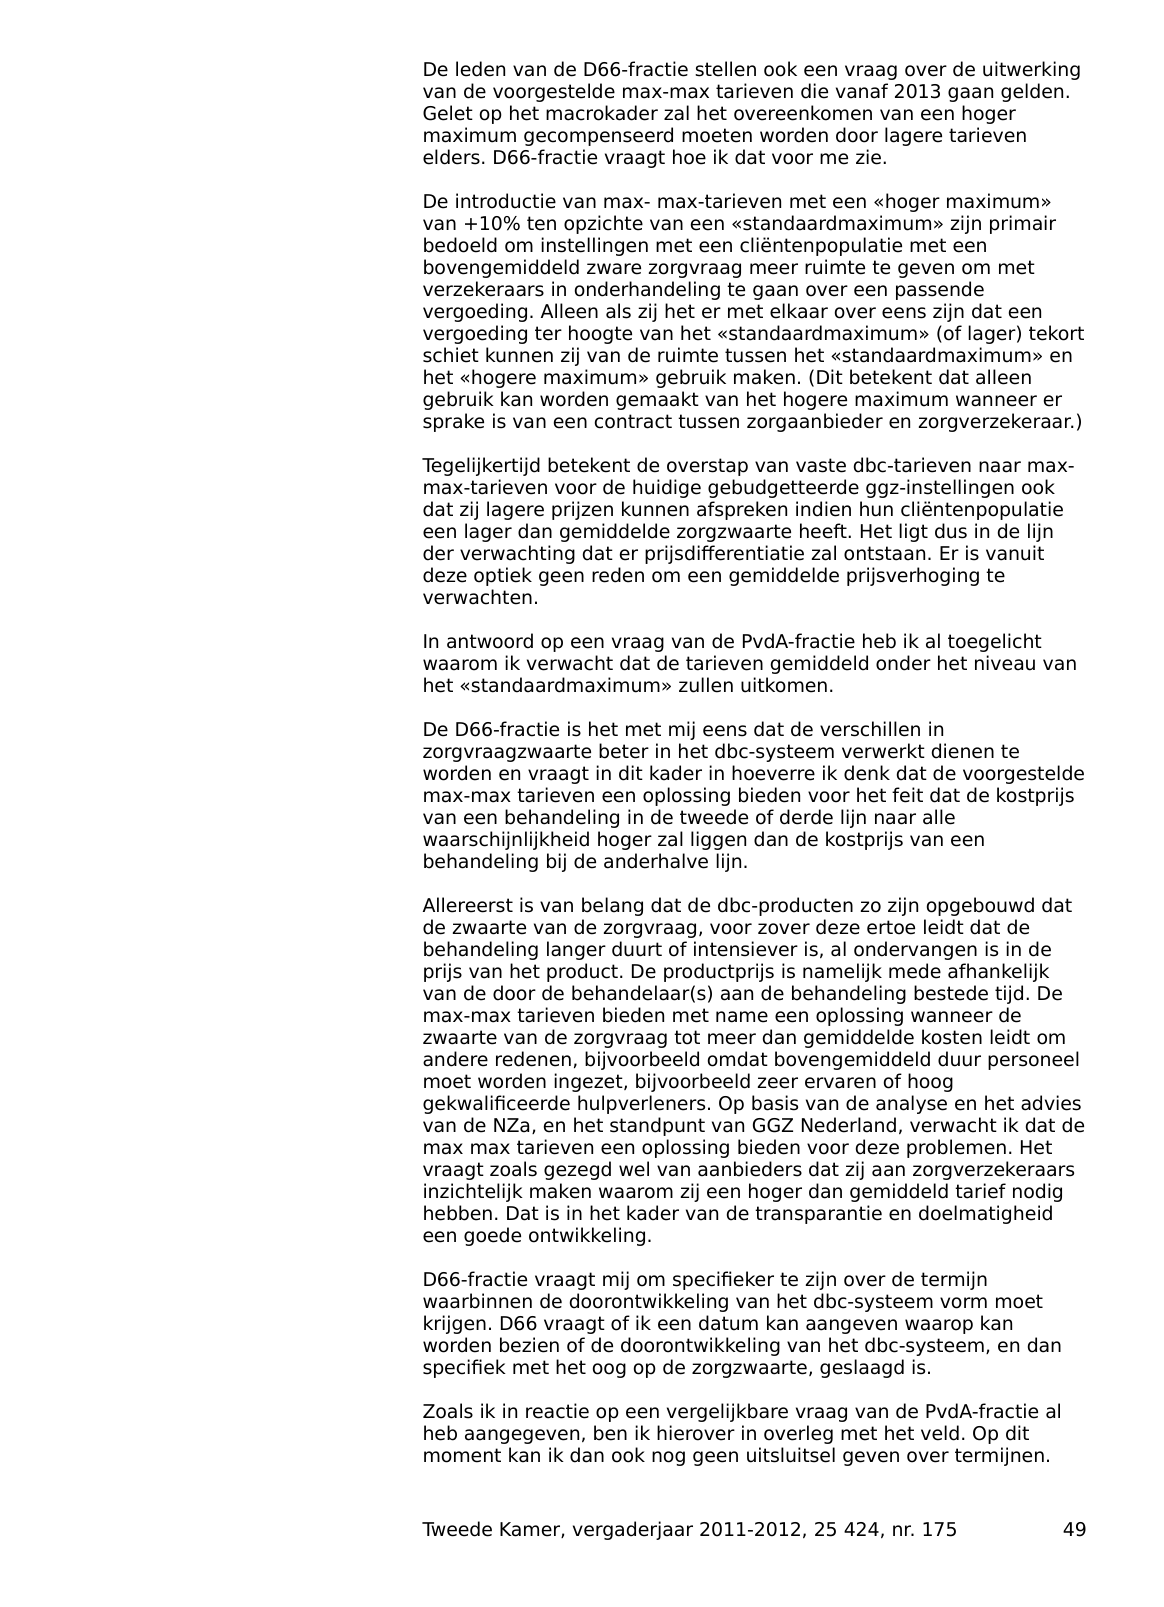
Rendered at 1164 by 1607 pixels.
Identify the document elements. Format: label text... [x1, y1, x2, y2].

text Zoals ik in reactie op een vergelijkbare vraag van de PvdA-fractie al heb aangegeven, ben ik hierover in overleg met het veld. Op dit moment kan ik dan ook nog geen uitsluitsel geven over termijnen. [422, 1401, 1087, 1467]
text Tegelijkertijd betekent de overstap van vaste dbc-tarieven naar max-max-tarieven voor de huidige gebudgetteerde ggz-instellingen ook dat zij lagere prijzen kunnen afspreken indien hun cliëntenpopulatie een lager dan gemiddelde zorgzwaarte heeft. Het ligt dus in de lijn der verwachting dat er prijsdifferentiatie zal ontstaan. Er is vanuit deze optiek geen reden om een gemiddelde prijsverhoging te verwachten. [422, 455, 1087, 609]
text Allereerst is van belang dat de dbc-producten zo zijn opgebouwd dat de zwaarte van de zorgvraag, voor zover deze ertoe leidt dat de behandeling langer duurt of intensiever is, al ondervangen is in de prijs van het product. De productprijs is namelijk mede afhankelijk van de door de behandelaar(s) aan de behandeling bestede tijd. De max-max tarieven bieden met name een oplossing wanneer de zwaarte van de zorgvraag tot meer dan gemiddelde kosten leidt om andere redenen, bijvoorbeeld omdat bovengemiddeld duur personeel moet worden ingezet, bijvoorbeeld zeer ervaren of hoog gekwalificeerde hulpverleners. Op basis van de analyse en het advies van de NZa, en het standpunt van GGZ Nederland, verwacht ik dat de max max tarieven een oplossing bieden voor deze problemen. Het vraagt zoals gezegd wel van aanbieders dat zij aan zorgverzekeraars inzichtelijk maken waarom zij een hoger dan gemiddeld tarief nodig hebben. Dat is in het kader van de transparantie en doelmatigheid een goede ontwikkeling. [422, 895, 1087, 1247]
text De leden van de D66-fractie stellen ook een vraag over de uitwerking van de voorgestelde max-max tarieven die vanaf 2013 gaan gelden. Gelet op het macrokader zal het overeenkomen van een hoger maximum gecompenseerd moeten worden door lagere tarieven elders. D66-fractie vraagt hoe ik dat voor me zie. [422, 59, 1087, 169]
text In antwoord op een vraag van de PvdA-fractie heb ik al toegelicht waarom ik verwacht dat de tarieven gemiddeld onder het niveau van het «standaardmaximum» zullen uitkomen. [422, 631, 1087, 697]
text De D66-fractie is het met mij eens dat de verschillen in zorgvraagzwaarte beter in het dbc-systeem verwerkt dienen te worden en vraagt in dit kader in hoeverre ik denk dat de voorgestelde max-max tarieven een oplossing bieden voor het feit dat de kostprijs van een behandeling in de tweede of derde lijn naar alle waarschijnlijkheid hoger zal liggen dan de kostprijs van een behandeling bij de anderhalve lijn. [422, 719, 1087, 873]
text D66-fractie vraagt mij om specifieker te zijn over de termijn waarbinnen de doorontwikkeling van het dbc-systeem vorm moet krijgen. D66 vraagt of ik een datum kan aangeven waarop kan worden bezien of de doorontwikkeling van het dbc-systeem, en dan specifiek met het oog op de zorgzwaarte, geslaagd is. [422, 1269, 1087, 1379]
text De introductie van max- max-tarieven met een «hoger maximum» van +10% ten opzichte van een «standaardmaximum» zijn primair bedoeld om instellingen met een cliëntenpopulatie met een bovengemiddeld zware zorgvraag meer ruimte te geven om met verzekeraars in onderhandeling te gaan over een passende vergoeding. Alleen als zij het er met elkaar over eens zijn dat een vergoeding ter hoogte van het «standaardmaximum» (of lager) tekort schiet kunnen zij van de ruimte tussen het «standaardmaximum» en het «hogere maximum» gebruik maken. (Dit betekent dat alleen gebruik kan worden gemaakt van het hogere maximum wanneer er sprake is van een contract tussen zorgaanbieder en zorgverzekeraar.) [422, 191, 1087, 433]
